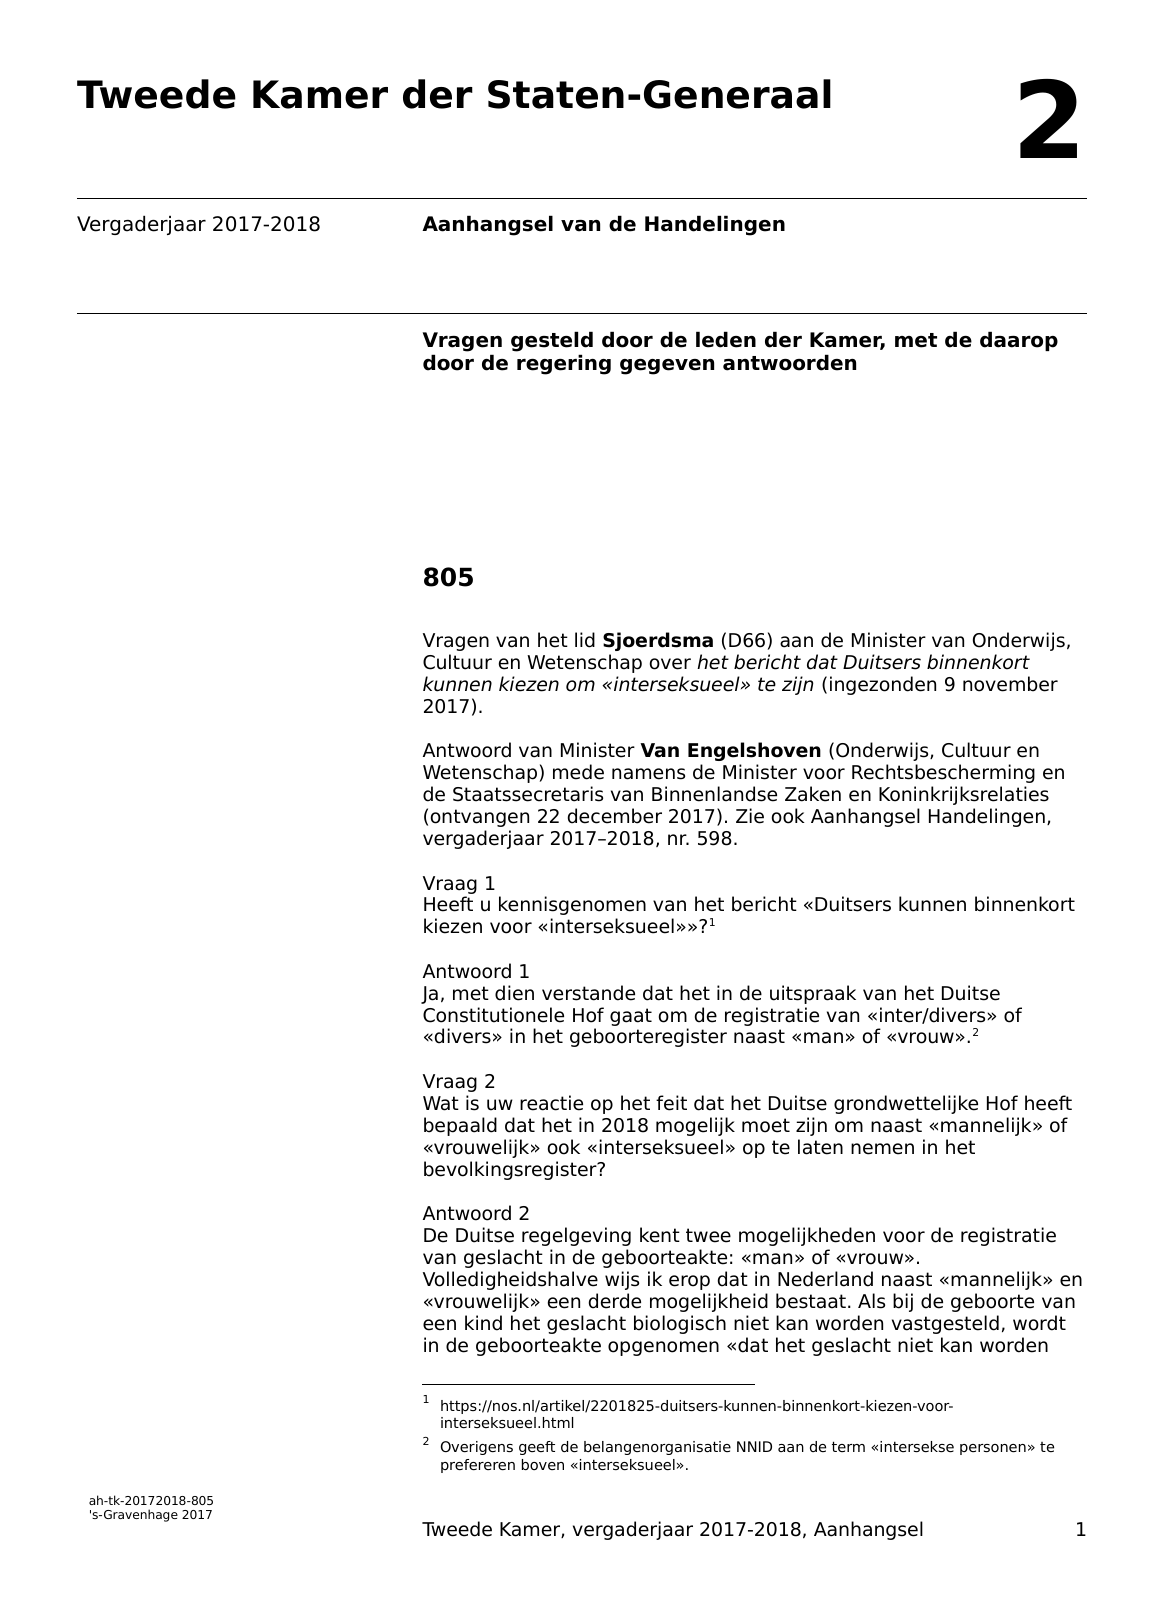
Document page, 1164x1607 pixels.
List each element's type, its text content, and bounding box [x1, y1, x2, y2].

text 805 [422, 563, 1087, 592]
text Heeft u kennisgenomen van het bericht «Duitsers kunnen binnenkort kiezen voor «interseksueel»»? [422, 894, 1087, 938]
text Vraag 1 [422, 872, 1087, 894]
text De Duitse regelgeving kent twee mogelijkheden voor de registratie van geslacht in de geboorteakte: «man» of «vrouw». Volledigheidshalve wijs ik erop dat in Nederland naast «mannelijk» en «vrouwelijk» een derde mogelijkheid bestaat. Als bij de geboorte van een kind het geslacht biologisch niet kan worden vastgesteld, wordt in de geboorteakte opgenomen «dat het geslacht niet kan worden [422, 1225, 1087, 1357]
text Overigens geeft de belangenorganisatie NNID aan de term «intersekse personen» te prefereren boven «interseksueel». [422, 1435, 1087, 1474]
text Ja, met dien verstande dat het in de uitspraak van het Duitse Constitutionele Hof gaat om de registratie van «inter/divers» of «divers» in het geboorteregister naast «man» of «vrouw». [422, 982, 1087, 1048]
text Vraag 2 [422, 1071, 1087, 1093]
text https://nos.nl/artikel/2201825-duitsers-kunnen-binnenkort-kiezen-voor-interseksueel.html [422, 1393, 1087, 1432]
text Wat is uw reactie op het feit dat het Duitse grondwettelijke Hof heeft bepaald dat het in 2018 mogelijk moet zijn om naast «mannelijk» of «vrouwelijk» ook «interseksueel» op te laten nemen in het bevolkingsregister? [422, 1093, 1087, 1181]
table_cell Vergaderjaar 2017-2018 [77, 199, 422, 313]
text Vragen van het lid Sjoerdsma (D66) aan de Minister van Onderwijs, Cultuur en Wetenschap over het bericht dat Duitsers binnenkort kunnen kiezen om «interseksueel» te zijn (ingezonden 9 november 2017). [422, 630, 1087, 718]
table_cell Vragen gesteld door de leden der Kamer, met de daarop door de regering gegeven antwoorden [422, 314, 1087, 375]
table_cell [77, 314, 422, 375]
text ah-tk-20172018-805 [88, 1494, 323, 1508]
text 's-Gravenhage 2017 [88, 1508, 323, 1522]
table_cell Aanhangsel van de Handelingen [422, 199, 1087, 313]
table_header 2 [886, 59, 1087, 198]
table_header Tweede Kamer der Staten-Generaal [77, 59, 886, 198]
text Antwoord 2 [422, 1203, 1087, 1225]
text Antwoord 1 [422, 961, 1087, 982]
text Antwoord van Minister Van Engelshoven (Onderwijs, Cultuur en Wetenschap) mede namens de Minister voor Rechtsbescherming en de Staatssecretaris van Binnenlandse Zaken en Koninkrijksrelaties (ontvangen 22 december 2017). Zie ook Aanhangsel Handelingen, vergaderjaar 2017–2018, nr. 598. [422, 740, 1087, 850]
